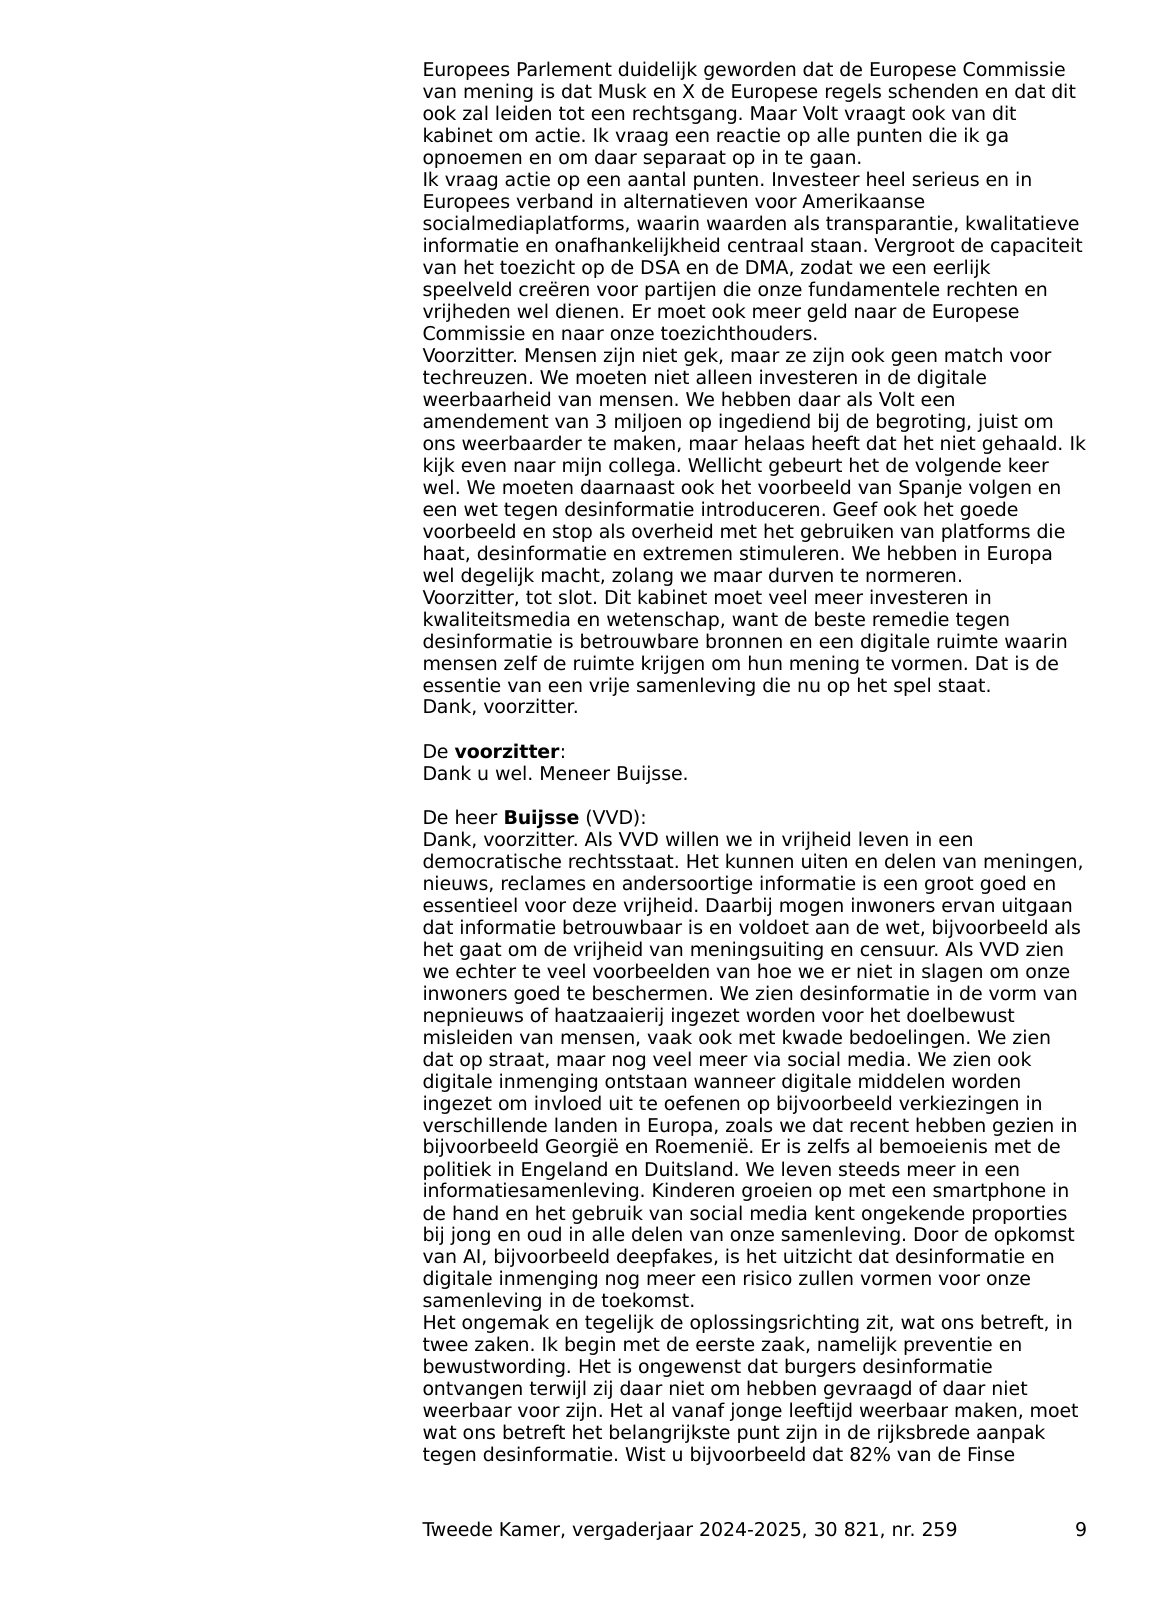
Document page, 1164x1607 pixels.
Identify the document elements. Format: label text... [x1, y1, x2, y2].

text Ik vraag actie op een aantal punten. Investeer heel serieus en in Europees verband in alternatieven voor Amerikaanse socialmediaplatforms, waarin waarden als transparantie, kwalitatieve informatie en onafhankelijkheid centraal staan. Vergroot de capaciteit van het toezicht op de DSA en de DMA, zodat we een eerlijk speelveld creëren voor partijen die onze fundamentele rechten en vrijheden wel dienen. Er moet ook meer geld naar de Europese Commissie en naar onze toezichthouders. [422, 169, 1087, 345]
text Voorzitter. Mensen zijn niet gek, maar ze zijn ook geen match voor techreuzen. We moeten niet alleen investeren in de digitale weerbaarheid van mensen. We hebben daar als Volt een amendement van 3 miljoen op ingediend bij de begroting, juist om ons weerbaarder te maken, maar helaas heeft dat het niet gehaald. Ik kijk even naar mijn collega. Wellicht gebeurt het de volgende keer wel. We moeten daarnaast ook het voorbeeld van Spanje volgen en een wet tegen desinformatie introduceren. Geef ook het goede voorbeeld en stop als overheid met het gebruiken van platforms die haat, desinformatie en extremen stimuleren. We hebben in Europa wel degelijk macht, zolang we maar durven te normeren. [422, 345, 1087, 587]
text Voorzitter, tot slot. Dit kabinet moet veel meer investeren in kwaliteitsmedia en wetenschap, want de beste remedie tegen desinformatie is betrouwbare bronnen en een digitale ruimte waarin mensen zelf de ruimte krijgen om hun mening te vormen. Dat is de essentie van een vrije samenleving die nu op het spel staat. [422, 587, 1087, 696]
text Dank, voorzitter. Als VVD willen we in vrijheid leven in een democratische rechtsstaat. Het kunnen uiten en delen van meningen, nieuws, reclames en andersoortige informatie is een groot goed en essentieel voor deze vrijheid. Daarbij mogen inwoners ervan uitgaan dat informatie betrouwbaar is en voldoet aan de wet, bijvoorbeeld als het gaat om de vrijheid van meningsuiting en censuur. Als VVD zien we echter te veel voorbeelden van hoe we er niet in slagen om onze inwoners goed te beschermen. We zien desinformatie in de vorm van nepnieuws of haatzaaierij ingezet worden voor het doelbewust misleiden van mensen, vaak ook met kwade bedoelingen. We zien dat op straat, maar nog veel meer via social media. We zien ook digitale inmenging ontstaan wanneer digitale middelen worden ingezet om invloed uit te oefenen op bijvoorbeeld verkiezingen in verschillende landen in Europa, zoals we dat recent hebben gezien in bijvoorbeeld Georgië en Roemenië. Er is zelfs al bemoeienis met de politiek in Engeland en Duitsland. We leven steeds meer in een informatiesamenleving. Kinderen groeien op met een smartphone in de hand en het gebruik van social media kent ongekende proporties bij jong en oud in alle delen van onze samenleving. Door de opkomst van AI, bijvoorbeeld deepfakes, is het uitzicht dat desinformatie en digitale inmenging nog meer een risico zullen vormen voor onze samenleving in de toekomst. [422, 829, 1087, 1312]
text Dank, voorzitter. [422, 696, 1087, 718]
text De heer Buijsse (VVD): [422, 807, 1087, 829]
text Europees Parlement duidelijk geworden dat de Europese Commissie van mening is dat Musk en X de Europese regels schenden en dat dit ook zal leiden tot een rechtsgang. Maar Volt vraagt ook van dit kabinet om actie. Ik vraag een reactie op alle punten die ik ga opnoemen en om daar separaat op in te gaan. [422, 59, 1087, 169]
text Dank u wel. Meneer Buijsse. [422, 763, 1087, 784]
text Het ongemak en tegelijk de oplossingsrichting zit, wat ons betreft, in twee zaken. Ik begin met de eerste zaak, namelijk preventie en bewustwording. Het is ongewenst dat burgers desinformatie ontvangen terwijl zij daar niet om hebben gevraagd of daar niet weerbaar voor zijn. Het al vanaf jonge leeftijd weerbaar maken, moet wat ons betreft het belangrijkste punt zijn in de rijksbrede aanpak tegen desinformatie. Wist u bijvoorbeeld dat 82% van de Finse [422, 1312, 1087, 1466]
text De voorzitter: [422, 741, 1087, 763]
